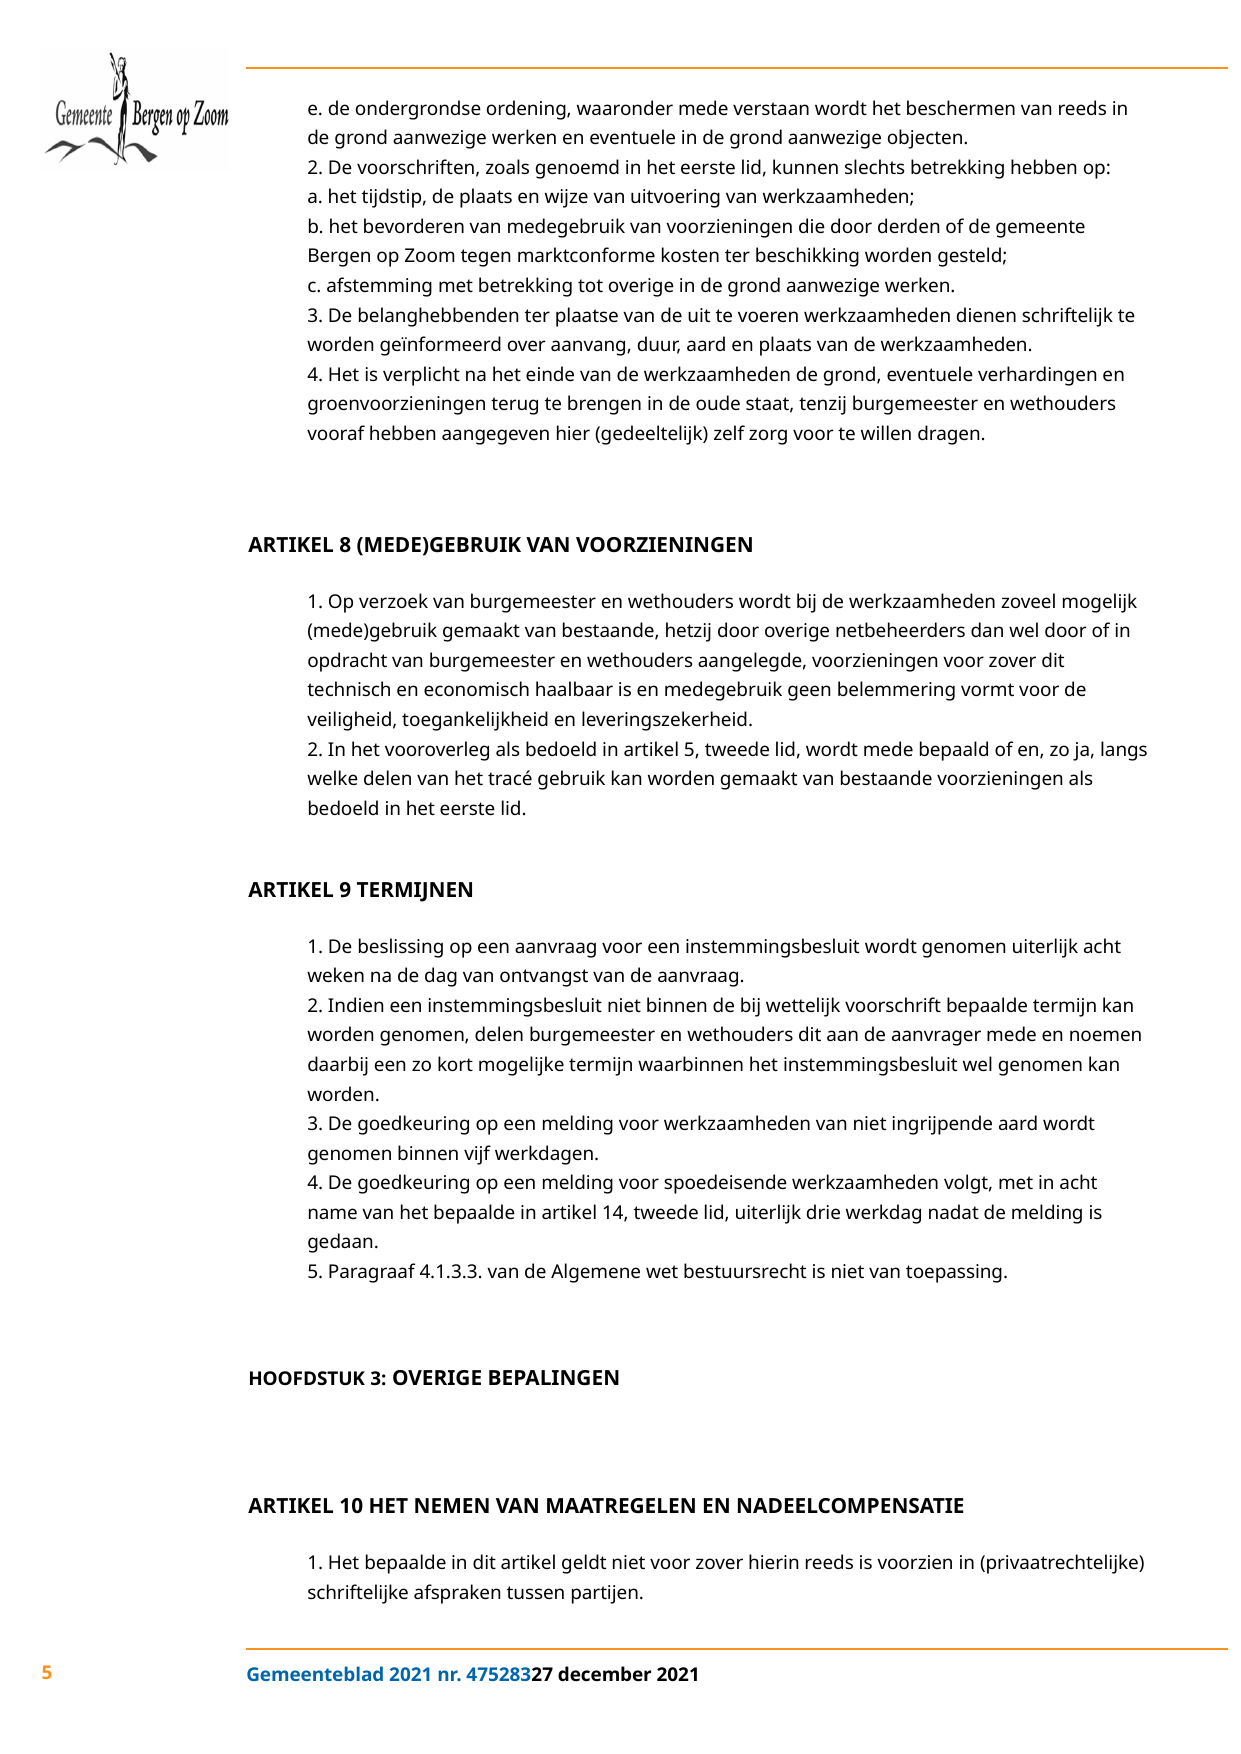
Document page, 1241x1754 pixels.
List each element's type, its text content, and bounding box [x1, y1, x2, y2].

list 3. De goedkeuring op een melding voor werkzaamheden van niet ingrijpende aard wordt genomen binnen vijf werkdagen. [248, 1110, 1152, 1166]
list 1. De beslissing op een aanvraag voor een instemmingsbesluit wordt genomen uiterlijk acht weken na de dag van ontvangst van de aanvraag. [248, 933, 1152, 988]
list 2. In het vooroverleg als bedoeld in artikel 5, tweede lid, wordt mede bepaald of en, zo ja, langs welke delen van het tracé gebruik kan worden gemaakt van bestaande voorzieningen als bedoeld in het eerste lid. [248, 736, 1152, 821]
list 3. De belanghebbenden ter plaatse van de uit te voeren werkzaamheden dienen schriftelijk te worden geïnformeerd over aanvang, duur, aard en plaats van de werkzaamheden. [248, 302, 1152, 357]
picture [41, 47, 231, 172]
list c. afstemming met betrekking tot overige in de grond aanwezige werken. [248, 272, 1152, 298]
list 2. Indien een instemmingsbesluit niet binnen de bij wettelijk voorschrift bepaalde termijn kan worden genomen, delen burgemeester en wethouders dit aan de aanvrager mede en noemen daarbij een zo kort mogelijke termijn waarbinnen het instemmingsbesluit wel genomen kan worden. [248, 992, 1152, 1107]
list 1. Het bepaalde in dit artikel geldt niet voor zover hierin reeds is voorzien in (privaatrechtelijke) schriftelijke afspraken tussen partijen. [248, 1549, 1152, 1604]
text ARTIKEL 9 TERMIJNEN [248, 875, 1152, 903]
list 1. Op verzoek van burgemeester en wethouders wordt bij de werkzaamheden zoveel mogelijk (mede)gebruik gemaakt van bestaande, hetzij door overige netbeheerders dan wel door of in opdracht van burgemeester en wethouders aangelegde, voorzieningen voor zover dit technisch en economisch haalbaar is en medegebruik geen belemmering vormt voor de veiligheid, toegankelijkheid en leveringszekerheid. [248, 588, 1152, 732]
text HOOFDSTUK 3: OVERIGE BEPALINGEN [248, 1363, 1152, 1392]
list 2. De voorschriften, zoals genoemd in het eerste lid, kunnen slechts betrekking hebben op: [248, 154, 1152, 180]
list a. het tijdstip, de plaats en wijze van uitvoering van werkzaamheden; [248, 183, 1152, 209]
text ARTIKEL 10 HET NEMEN VAN MAATREGELEN EN NADEELCOMPENSATIE [248, 1491, 1152, 1520]
list 5. Paragraaf 4.1.3.3. van de Algemene wet bestuursrecht is niet van toepassing. [248, 1258, 1152, 1284]
list 4. De goedkeuring op een melding voor spoedeisende werkzaamheden volgt, met in acht name van het bepaalde in artikel 14, tweede lid, uiterlijk drie werkdag nadat de melding is gedaan. [248, 1169, 1152, 1254]
text ARTIKEL 8 (MEDE)GEBRUIK VAN VOORZIENINGEN [248, 530, 1152, 558]
list e. de ondergrondse ordening, waaronder mede verstaan wordt het beschermen van reeds in de grond aanwezige werken en eventuele in de grond aanwezige objecten. [248, 95, 1152, 150]
list 4. Het is verplicht na het einde van de werkzaamheden de grond, eventuele verhardingen en groenvoorzieningen terug te brengen in de oude staat, tenzij burgemeester en wethouders vooraf hebben aangegeven hier (gedeeltelijk) zelf zorg voor te willen dragen. [248, 361, 1152, 446]
list b. het bevorderen van medegebruik van voorzieningen die door derden of de gemeente Bergen op Zoom tegen marktconforme kosten ter beschikking worden gesteld; [248, 213, 1152, 268]
